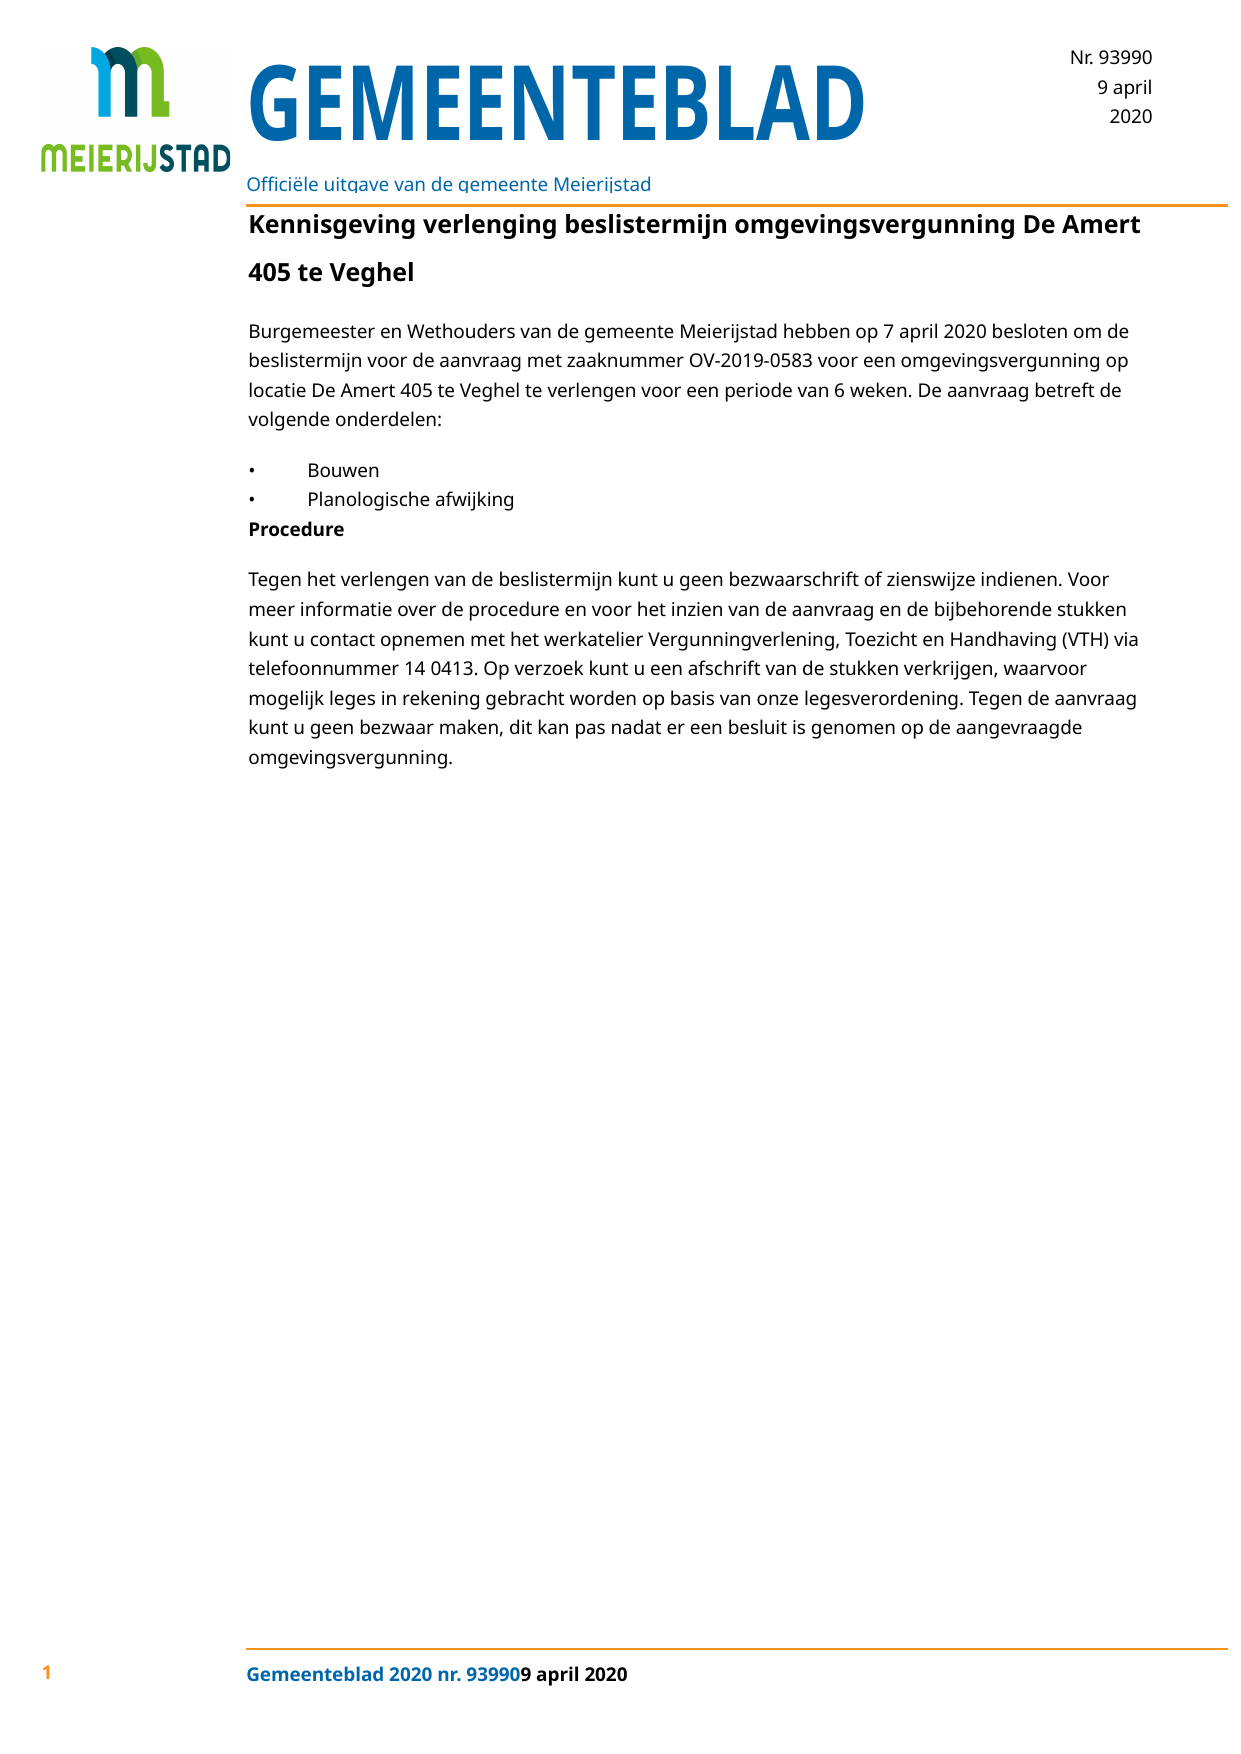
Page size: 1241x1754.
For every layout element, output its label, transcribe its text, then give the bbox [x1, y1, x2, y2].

text Burgemeester en Wethouders van de gemeente Meierijstad hebben op 7 april 2020 besloten om de beslistermijn voor de aanvraag met zaaknummer OV-2019-0583 voor een omgevingsvergunning op locatie De Amert 405 te Veghel te verlengen voor een periode van 6 weken. De aanvraag betreft de volgende onderdelen: [248, 318, 1152, 432]
text Kennisgeving verlenging beslistermijn omgevingsvergunning De Amert 405 te Veghel [248, 207, 1152, 288]
list Planologische afwijking [248, 487, 1152, 512]
text Tegen het verlengen van de beslistermijn kunt u geen bezwaarschrift of zienswijze indienen. Voor meer informatie over de procedure en voor het inzien van de aanvraag en de bijbehorende stukken kunt u contact opnemen met het werkatelier Vergunningverlening, Toezicht en Handhaving (VTH) via telefoonnummer 14 0413. Op verzoek kunt u een afschrift van de stukken verkrijgen, waarvoor mogelijk leges in rekening gebracht worden op basis van onze legesverordening. Tegen de aanvraag kunt u geen bezwaar maken, dit kan pas nadat er een besluit is genomen op de aangevraagde omgevingsvergunning. [248, 567, 1152, 770]
picture [41, 47, 231, 172]
list Bouwen [248, 457, 1152, 483]
text Procedure [248, 516, 1152, 542]
